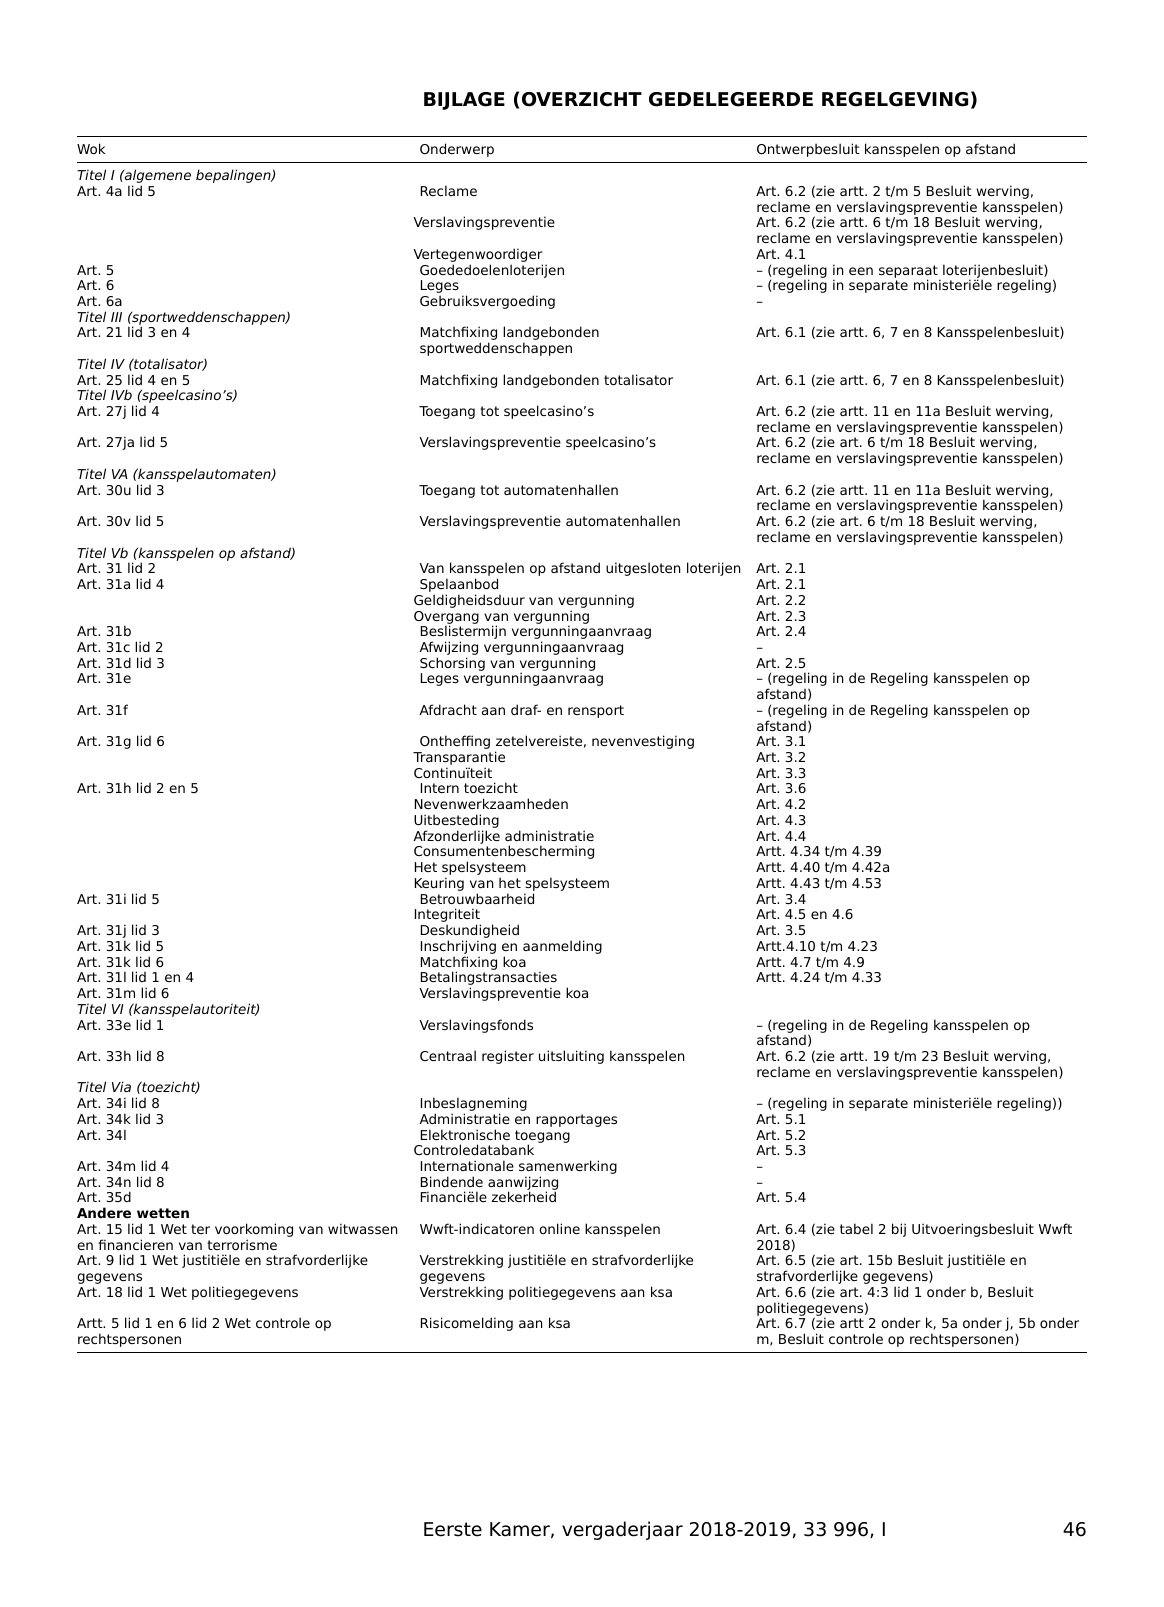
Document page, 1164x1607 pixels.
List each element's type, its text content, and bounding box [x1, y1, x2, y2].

table_cell Gebruiksvergoeding [413, 294, 750, 309]
table_cell Verslavingsfonds [413, 1017, 750, 1049]
table_cell Artt. 4.43 t/m 4.53 [750, 876, 1087, 891]
table_cell Titel IVb (speelcasino’s) [77, 388, 1087, 404]
table_cell Titel III (sportweddenschappen) [77, 310, 1087, 325]
table_cell Art. 2.4 [750, 624, 1087, 640]
table_cell Art. 2.2 [750, 593, 1087, 608]
table_cell Risicomelding aan ksa [413, 1316, 750, 1352]
table_cell Verslavingspreventie automatenhallen [413, 514, 750, 545]
table_cell Centraal register uitsluiting kansspelen [413, 1049, 750, 1080]
table_cell Andere wetten [77, 1206, 1087, 1222]
table_cell – [750, 1175, 1087, 1190]
table_cell Titel Via (toezicht) [77, 1080, 1087, 1096]
table_cell Art. 27ja lid 5 [77, 435, 413, 467]
table_cell Art. 33e lid 1 [77, 1017, 413, 1049]
table_cell Controledatabank [413, 1143, 750, 1159]
table_cell Geldigheidsduur van vergunning [413, 593, 750, 608]
table_cell Art. 4.5 en 4.6 [750, 907, 1087, 923]
table_cell – (regeling in de Regeling kansspelen op afstand) [750, 1017, 1087, 1049]
table_cell – [750, 294, 1087, 309]
table_cell Art. 31c lid 2 [77, 640, 413, 656]
table_cell Art. 3.2 [750, 750, 1087, 766]
table_cell Art. 4.1 [750, 247, 1087, 262]
table_cell Verstrekking politiegegevens aan ksa [413, 1285, 750, 1316]
table_cell Art. 31g lid 6 [77, 734, 413, 781]
table_cell Art. 31i lid 5 [77, 891, 413, 923]
table_cell Titel IV (totalisator) [77, 357, 1087, 372]
table_cell Afwijzing vergunningaanvraag [413, 640, 750, 656]
table_cell Art. 5.1 [750, 1112, 1087, 1127]
table_cell Verstrekking justitiële en strafvorderlijke gegevens [413, 1253, 750, 1285]
table_cell Intern toezicht [413, 781, 750, 797]
table_cell Consumentenbescherming [413, 844, 750, 860]
table_cell Uitbesteding [413, 813, 750, 828]
table_cell [750, 986, 1087, 1002]
table_cell Art. 31k lid 6 [77, 954, 413, 970]
table_cell Afzonderlijke administratie [413, 829, 750, 844]
table_cell Matchfixing landgebonden sportweddenschappen [413, 325, 750, 357]
table_cell Artt.4.10 t/m 4.23 [750, 939, 1087, 954]
table_cell Titel VI (kansspelautoriteit) [77, 1002, 1087, 1017]
table_cell Inbeslagneming [413, 1096, 750, 1112]
table_cell Art. 18 lid 1 Wet politiegegevens [77, 1285, 413, 1316]
table_cell Verslavingspreventie koa [413, 986, 750, 1002]
table_cell Matchfixing koa [413, 954, 750, 970]
table_cell Art. 2.5 [750, 656, 1087, 671]
table_cell Art. 5.3 [750, 1143, 1087, 1159]
table_cell Art. 15 lid 1 Wet ter voorkoming van witwassen en financieren van terrorisme [77, 1222, 413, 1253]
table_cell – [750, 1159, 1087, 1174]
table_cell Art. 31d lid 3 [77, 656, 413, 671]
table_cell Toegang tot automatenhallen [413, 483, 750, 514]
table_cell Art. 31k lid 5 [77, 939, 413, 954]
table_cell Betalingstransacties [413, 970, 750, 986]
table_cell Art. 34k lid 3 [77, 1112, 413, 1127]
table_cell Art. 3.4 [750, 891, 1087, 907]
table_cell Art. 33h lid 8 [77, 1049, 413, 1080]
table_cell Art. 6.4 (zie tabel 2 bij Uitvoeringsbesluit Wwft 2018) [750, 1222, 1087, 1253]
table_cell Leges [413, 278, 750, 294]
table_cell Titel Vb (kansspelen op afstand) [77, 545, 1087, 561]
table_cell Art. 34m lid 4 [77, 1159, 413, 1174]
table_cell Betrouwbaarheid [413, 891, 750, 907]
table_cell Beslistermijn vergunningaanvraag [413, 624, 750, 640]
table_cell Art. 21 lid 3 en 4 [77, 325, 413, 357]
table_cell Deskundigheid [413, 923, 750, 939]
table_cell Reclame [413, 184, 750, 215]
table_cell Art. 6.2 (zie artt. 19 t/m 23 Besluit werving, reclame en verslavingspreventie kansspelen) [750, 1049, 1087, 1080]
table_cell Art. 34l [77, 1128, 413, 1159]
table_cell Art. 6.2 (zie artt. 11 en 11a Besluit werving, reclame en verslavingspreventie kansspelen) [750, 483, 1087, 514]
table_cell Art. 6.2 (zie art. 6 t/m 18 Besluit werving, reclame en verslavingspreventie kansspelen) [750, 514, 1087, 545]
table_cell Art. 6.1 (zie artt. 6, 7 en 8 Kansspelenbesluit) [750, 373, 1087, 388]
table_cell Schorsing van vergunning [413, 656, 750, 671]
table_cell Leges vergunningaanvraag [413, 671, 750, 703]
table_cell – (regeling in een separaat loterijenbesluit) [750, 262, 1087, 278]
table_cell Artt. 5 lid 1 en 6 lid 2 Wet controle op rechtspersonen [77, 1316, 413, 1352]
table_cell Art. 6.2 (zie art. 6 t/m 18 Besluit werving, reclame en verslavingspreventie kansspelen) [750, 435, 1087, 467]
table_header Ontwerpbesluit kansspelen op afstand [750, 137, 1087, 162]
table_cell Goededoelenloterijen [413, 262, 750, 278]
table_cell Art. 2.1 [750, 577, 1087, 593]
table_cell Art. 6a [77, 294, 413, 309]
table_cell Art. 6.1 (zie artt. 6, 7 en 8 Kansspelenbesluit) [750, 325, 1087, 357]
table_cell Art. 31h lid 2 en 5 [77, 781, 413, 891]
table_cell Verslavingspreventie speelcasino’s [413, 435, 750, 467]
table_cell Art. 30v lid 5 [77, 514, 413, 545]
table_cell Art. 4.3 [750, 813, 1087, 828]
subtitle BIJLAGE (OVERZICHT GEDELEGEERDE REGELGEVING) [77, 89, 1087, 111]
table_cell Art. 3.3 [750, 766, 1087, 781]
table_cell Vertegenwoordiger [413, 247, 750, 262]
table_cell Art. 25 lid 4 en 5 [77, 373, 413, 388]
table_cell Art. 35d [77, 1190, 413, 1206]
table_cell Administratie en rapportages [413, 1112, 750, 1127]
table_cell Matchfixing landgebonden totalisator [413, 373, 750, 388]
table_cell Art. 4.2 [750, 797, 1087, 813]
table_cell Bindende aanwijzing [413, 1175, 750, 1190]
table_cell Overgang van vergunning [413, 608, 750, 624]
table_cell Art. 30u lid 3 [77, 483, 413, 514]
table_cell Art. 6.2 (zie artt. 6 t/m 18 Besluit werving, reclame en verslavingspreventie kansspelen) [750, 215, 1087, 247]
table_cell Toegang tot speelcasino’s [413, 404, 750, 435]
table_cell Art. 6.5 (zie art. 15b Besluit justitiële en strafvorderlijke gegevens) [750, 1253, 1087, 1285]
table_cell Art. 31m lid 6 [77, 986, 413, 1002]
table_cell Art. 31e [77, 671, 413, 703]
table_cell Het spelsysteem [413, 860, 750, 876]
table_cell Spelaanbod [413, 577, 750, 593]
table_cell Art. 2.1 [750, 561, 1087, 577]
table_cell – (regeling in separate ministeriële regeling)) [750, 1096, 1087, 1112]
table_cell Art. 34i lid 8 [77, 1096, 413, 1112]
table_header Onderwerp [413, 137, 750, 162]
table_cell Artt. 4.7 t/m 4.9 [750, 954, 1087, 970]
table_cell – [750, 640, 1087, 656]
table_cell Wwft-indicatoren online kansspelen [413, 1222, 750, 1253]
table_cell Art. 6.6 (zie art. 4:3 lid 1 onder b, Besluit politiegegevens) [750, 1285, 1087, 1316]
table_cell Art. 3.6 [750, 781, 1087, 797]
table_cell Art. 31 lid 2 [77, 561, 413, 577]
table_cell Art. 3.1 [750, 734, 1087, 750]
table_cell – (regeling in de Regeling kansspelen op afstand) [750, 703, 1087, 734]
table_cell Art. 27j lid 4 [77, 404, 413, 435]
table_cell Ontheffing zetelvereiste, nevenvestiging [413, 734, 750, 750]
table_cell Afdracht aan draf- en rensport [413, 703, 750, 734]
table_cell Art. 6.7 (zie artt 2 onder k, 5a onder j, 5b onder m, Besluit controle op rechtspersonen) [750, 1316, 1087, 1352]
table_cell Art. 4a lid 5 [77, 184, 413, 262]
table_cell Artt. 4.24 t/m 4.33 [750, 970, 1087, 986]
table_cell Art. 31j lid 3 [77, 923, 413, 939]
table_cell Art. 4.4 [750, 829, 1087, 844]
table_cell Verslavingspreventie [413, 215, 750, 247]
table_cell Titel I (algemene bepalingen) [77, 163, 1087, 184]
table_cell – (regeling in separate ministeriële regeling) [750, 278, 1087, 294]
table_cell Internationale samenwerking [413, 1159, 750, 1174]
table_cell Art. 2.3 [750, 608, 1087, 624]
table_cell Art. 6 [77, 278, 413, 294]
table_cell Elektronische toegang [413, 1128, 750, 1143]
table_header Wok [77, 137, 413, 162]
table_cell Financiële zekerheid [413, 1190, 750, 1206]
table_cell Artt. 4.34 t/m 4.39 [750, 844, 1087, 860]
table_cell Art. 6.2 (zie artt. 11 en 11a Besluit werving, reclame en verslavingspreventie kansspelen) [750, 404, 1087, 435]
table_cell Art. 31b [77, 624, 413, 640]
table_cell Art. 34n lid 8 [77, 1175, 413, 1190]
table_cell Art. 5 [77, 262, 413, 278]
table_cell – (regeling in de Regeling kansspelen op afstand) [750, 671, 1087, 703]
table_cell Transparantie [413, 750, 750, 766]
table_cell Integriteit [413, 907, 750, 923]
table_cell Art. 31l lid 1 en 4 [77, 970, 413, 986]
table_cell Art. 5.4 [750, 1190, 1087, 1206]
table_cell Inschrijving en aanmelding [413, 939, 750, 954]
table_cell Art. 31f [77, 703, 413, 734]
table_cell Titel VA (kansspelautomaten) [77, 467, 1087, 482]
table_cell Art. 9 lid 1 Wet justitiële en strafvorderlijke gegevens [77, 1253, 413, 1285]
table_cell Artt. 4.40 t/m 4.42a [750, 860, 1087, 876]
table_cell Van kansspelen op afstand uitgesloten loterijen [413, 561, 750, 577]
table_cell Continuïteit [413, 766, 750, 781]
table_cell Nevenwerkzaamheden [413, 797, 750, 813]
table_cell Art. 5.2 [750, 1128, 1087, 1143]
table_cell Art. 31a lid 4 [77, 577, 413, 624]
table_cell Keuring van het spelsysteem [413, 876, 750, 891]
table_cell Art. 3.5 [750, 923, 1087, 939]
table_cell Art. 6.2 (zie artt. 2 t/m 5 Besluit werving, reclame en verslavingspreventie kansspelen) [750, 184, 1087, 215]
